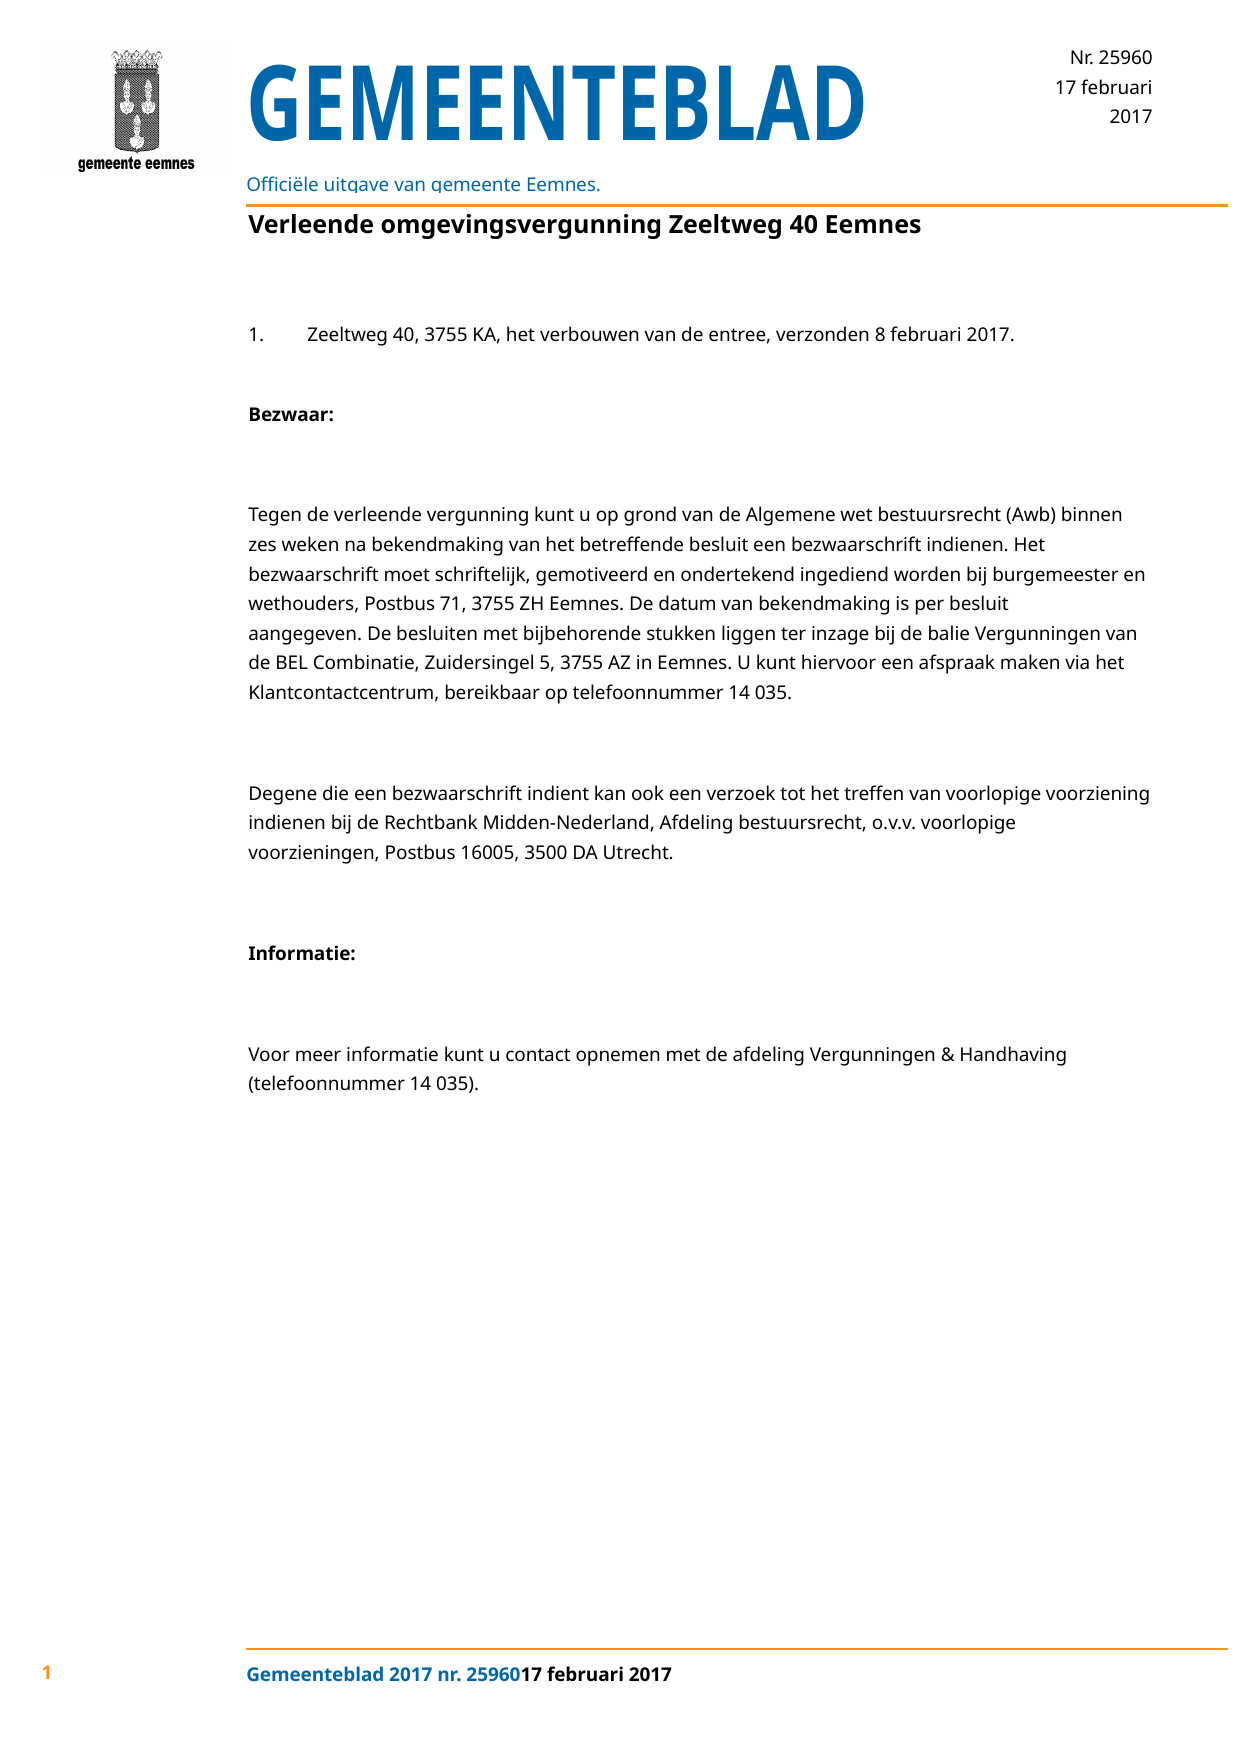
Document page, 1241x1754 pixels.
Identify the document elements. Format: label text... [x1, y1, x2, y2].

list Zeeltweg 40, 3755 KA, het verbouwen van de entree, verzonden 8 februari 2017. [248, 321, 1152, 346]
picture [41, 47, 231, 172]
text Verleende omgevingsvergunning Zeeltweg 40 Eemnes [248, 207, 1152, 241]
text Bezwaar: [248, 401, 1152, 426]
text Tegen de verleende vergunning kunt u op grond van de Algemene wet bestuursrecht (Awb) binnen zes weken na bekendmaking van het betreffende besluit een bezwaarschrift indienen. Het bezwaarschrift moet schriftelijk, gemotiveerd en ondertekend ingediend worden bij burgemeester en wethouders, Postbus 71, 3755 ZH Eemnes. De datum van bekendmaking is per besluit aangegeven. De besluiten met bijbehorende stukken liggen ter inzage bij de balie Vergunningen van de BEL Combinatie, Zuidersingel 5, 3755 AZ in Eemnes. U kunt hiervoor een afspraak maken via het Klantcontactcentrum, bereikbaar op telefoonnummer 14 035. [248, 502, 1152, 705]
text Degene die een bezwaarschrift indient kan ook een verzoek tot het treffen van voorlopige voorziening indienen bij de Rechtbank Midden-Nederland, Afdeling bestuursrecht, o.v.v. voorlopige voorzieningen, Postbus 16005, 3500 DA Utrecht. [248, 780, 1152, 865]
text Informatie: [248, 940, 1152, 966]
text Voor meer informatie kunt u contact opnemen met de afdeling Vergunningen & Handhaving (telefoonnummer 14 035). [248, 1041, 1152, 1096]
